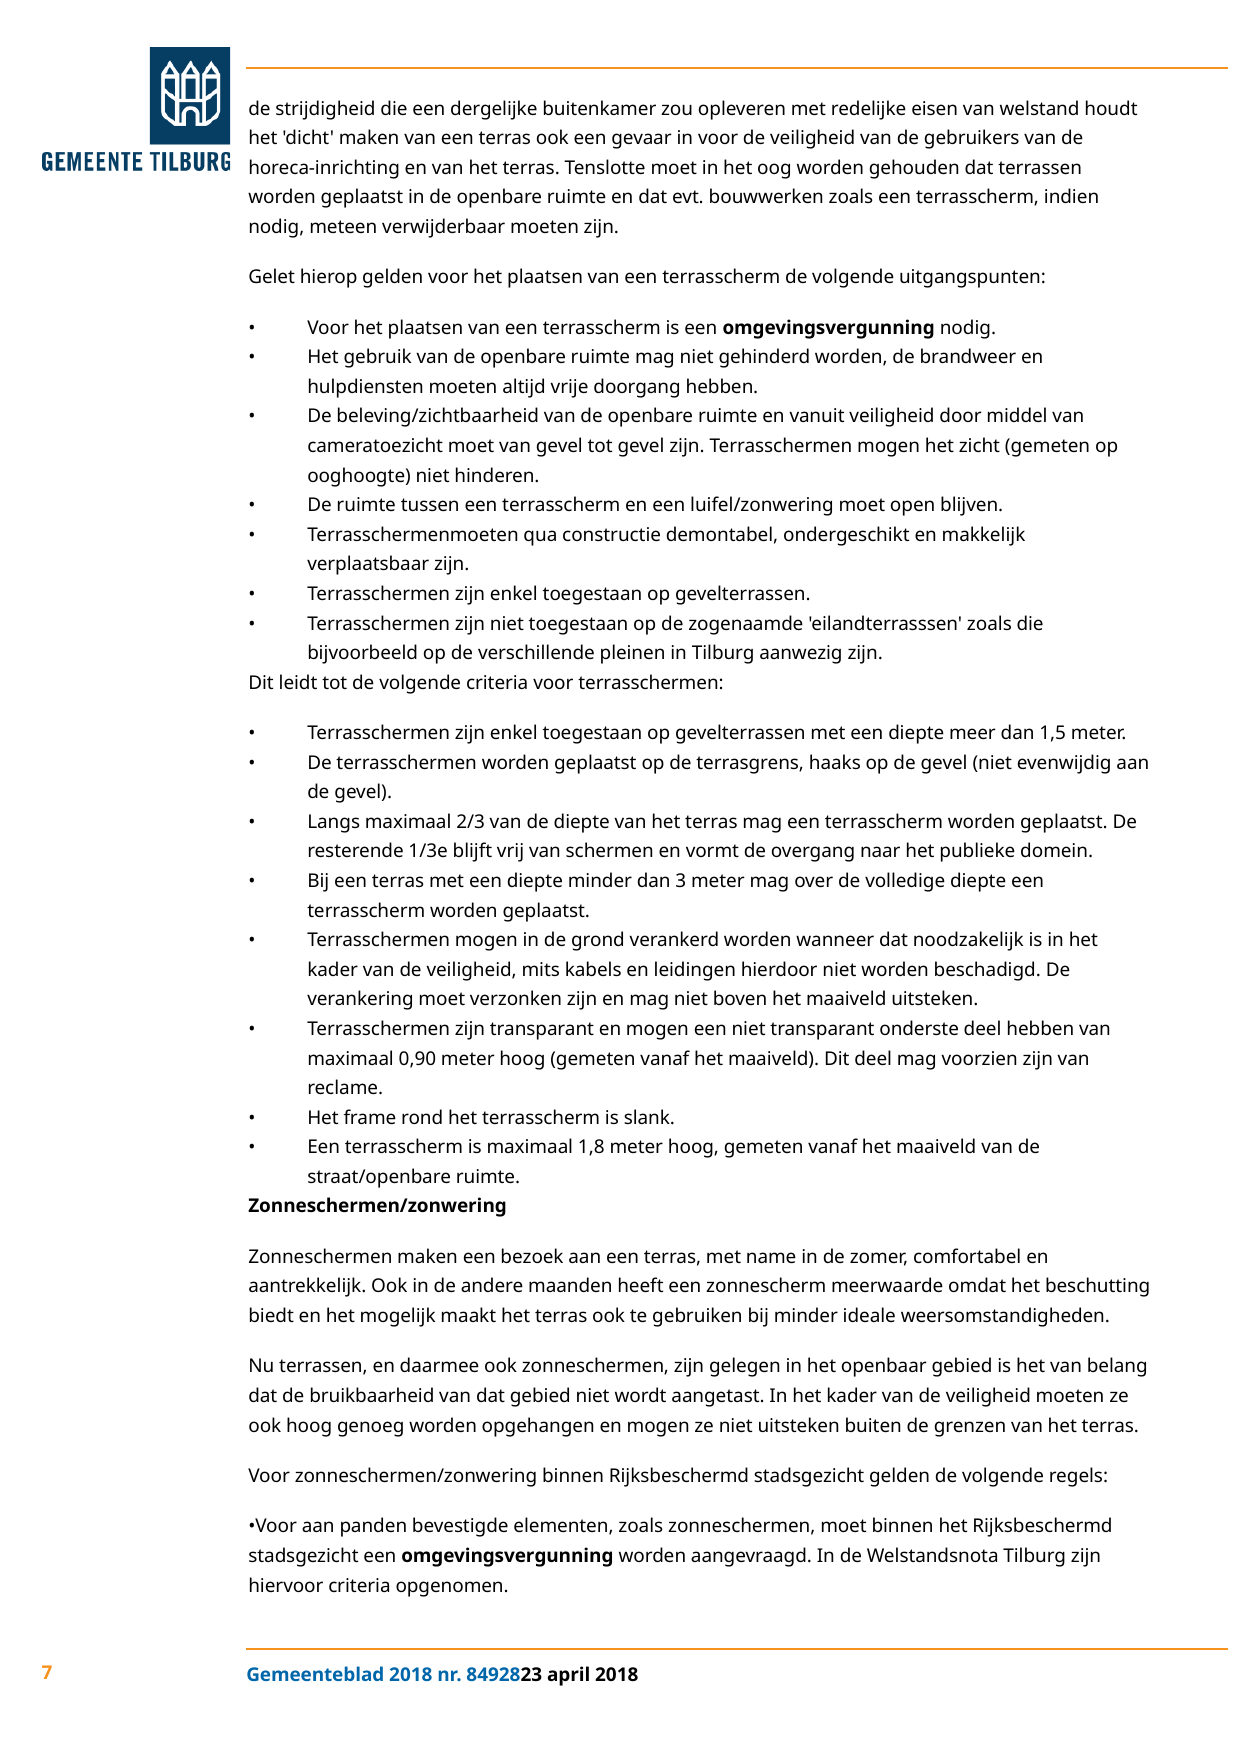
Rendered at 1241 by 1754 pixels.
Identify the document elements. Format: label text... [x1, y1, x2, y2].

list Het gebruik van de openbare ruimte mag niet gehinderd worden, de brandweer en hulpdiensten moeten altijd vrije doorgang hebben. [248, 343, 1152, 399]
list Terrasschermen zijn niet toegestaan op de zogenaamde 'eilandterrasssen' zoals die bijvoorbeeld op de verschillende pleinen in Tilburg aanwezig zijn. [248, 610, 1152, 665]
text Zonneschermen/zonwering [248, 1193, 1152, 1218]
list De terrasschermen worden geplaatst op de terrasgrens, haaks op de gevel (niet evenwijdig aan de gevel). [248, 749, 1152, 804]
text de strijdigheid die een dergelijke buitenkamer zou opleveren met redelijke eisen van welstand houdt het 'dicht' maken van een terras ook een gevaar in voor de veiligheid van de gebruikers van de horeca-inrichting en van het terras. Tenslotte moet in het oog worden gehouden dat terrassen worden geplaatst in de openbare ruimte en dat evt. bouwwerken zoals een terrasscherm, indien nodig, meteen verwijderbaar moeten zijn. [248, 95, 1152, 239]
list Bij een terras met een diepte minder dan 3 meter mag over de volledige diepte een terrasscherm worden geplaatst. [248, 867, 1152, 923]
list Een terrasscherm is maximaal 1,8 meter hoog, gemeten vanaf het maaiveld van de straat/openbare ruimte. [248, 1133, 1152, 1189]
list Terrasschermen zijn enkel toegestaan op gevelterrassen. [248, 580, 1152, 606]
text Dit leidt tot de volgende criteria voor terrasschermen: [248, 669, 1152, 695]
list Het frame rond het terrasscherm is slank. [248, 1104, 1152, 1130]
list Terrasschermen zijn transparant en mogen een niet transparant onderste deel hebben van maximaal 0,90 meter hoog (gemeten vanaf het maaiveld). Dit deel mag voorzien zijn van reclame. [248, 1015, 1152, 1100]
list Langs maximaal 2/3 van de diepte van het terras mag een terrasscherm worden geplaatst. De resterende 1/3e blijft vrij van schermen en vormt de overgang naar het publieke domein. [248, 808, 1152, 863]
list De ruimte tussen een terrasscherm en een luifel/zonwering moet open blijven. [248, 491, 1152, 517]
text Nu terrassen, en daarmee ook zonneschermen, zijn gelegen in het openbaar gebied is het van belang dat de bruikbaarheid van dat gebied niet wordt aangetast. In het kader van de veiligheid moeten ze ook hoog genoeg worden opgehangen en mogen ze niet uitsteken buiten de grenzen van het terras. [248, 1353, 1152, 1438]
text Gelet hierop gelden voor het plaatsen van een terrasscherm de volgende uitgangspunten: [248, 263, 1152, 289]
text Voor zonneschermen/zonwering binnen Rijksbeschermd stadsgezicht gelden de volgende regels: [248, 1462, 1152, 1488]
list Terrasschermen mogen in de grond verankerd worden wanneer dat noodzakelijk is in het kader van de veiligheid, mits kabels en leidingen hierdoor niet worden beschadigd. De verankering moet verzonken zijn en mag niet boven het maaiveld uitsteken. [248, 926, 1152, 1011]
picture [41, 47, 231, 172]
list Terrasschermenmoeten qua constructie demontabel, ondergeschikt en makkelijk verplaatsbaar zijn. [248, 521, 1152, 576]
list Voor het plaatsen van een terrasscherm is een omgevingsvergunning nodig. [248, 314, 1152, 340]
list Terrasschermen zijn enkel toegestaan op gevelterrassen met een diepte meer dan 1,5 meter. [248, 719, 1152, 745]
list De beleving/zichtbaarheid van de openbare ruimte en vanuit veiligheid door middel van cameratoezicht moet van gevel tot gevel zijn. Terrasschermen mogen het zicht (gemeten op ooghoogte) niet hinderen. [248, 403, 1152, 488]
text •Voor aan panden bevestigde elementen, zoals zonneschermen, moet binnen het Rijksbeschermd stadsgezicht een omgevingsvergunning worden aangevraagd. In de Welstandsnota Tilburg zijn hiervoor criteria opgenomen. [248, 1513, 1152, 1598]
text Zonneschermen maken een bezoek aan een terras, met name in de zomer, comfortabel en aantrekkelijk. Ook in de andere maanden heeft een zonnescherm meerwaarde omdat het beschutting biedt en het mogelijk maakt het terras ook te gebruiken bij minder ideale weersomstandigheden. [248, 1243, 1152, 1328]
